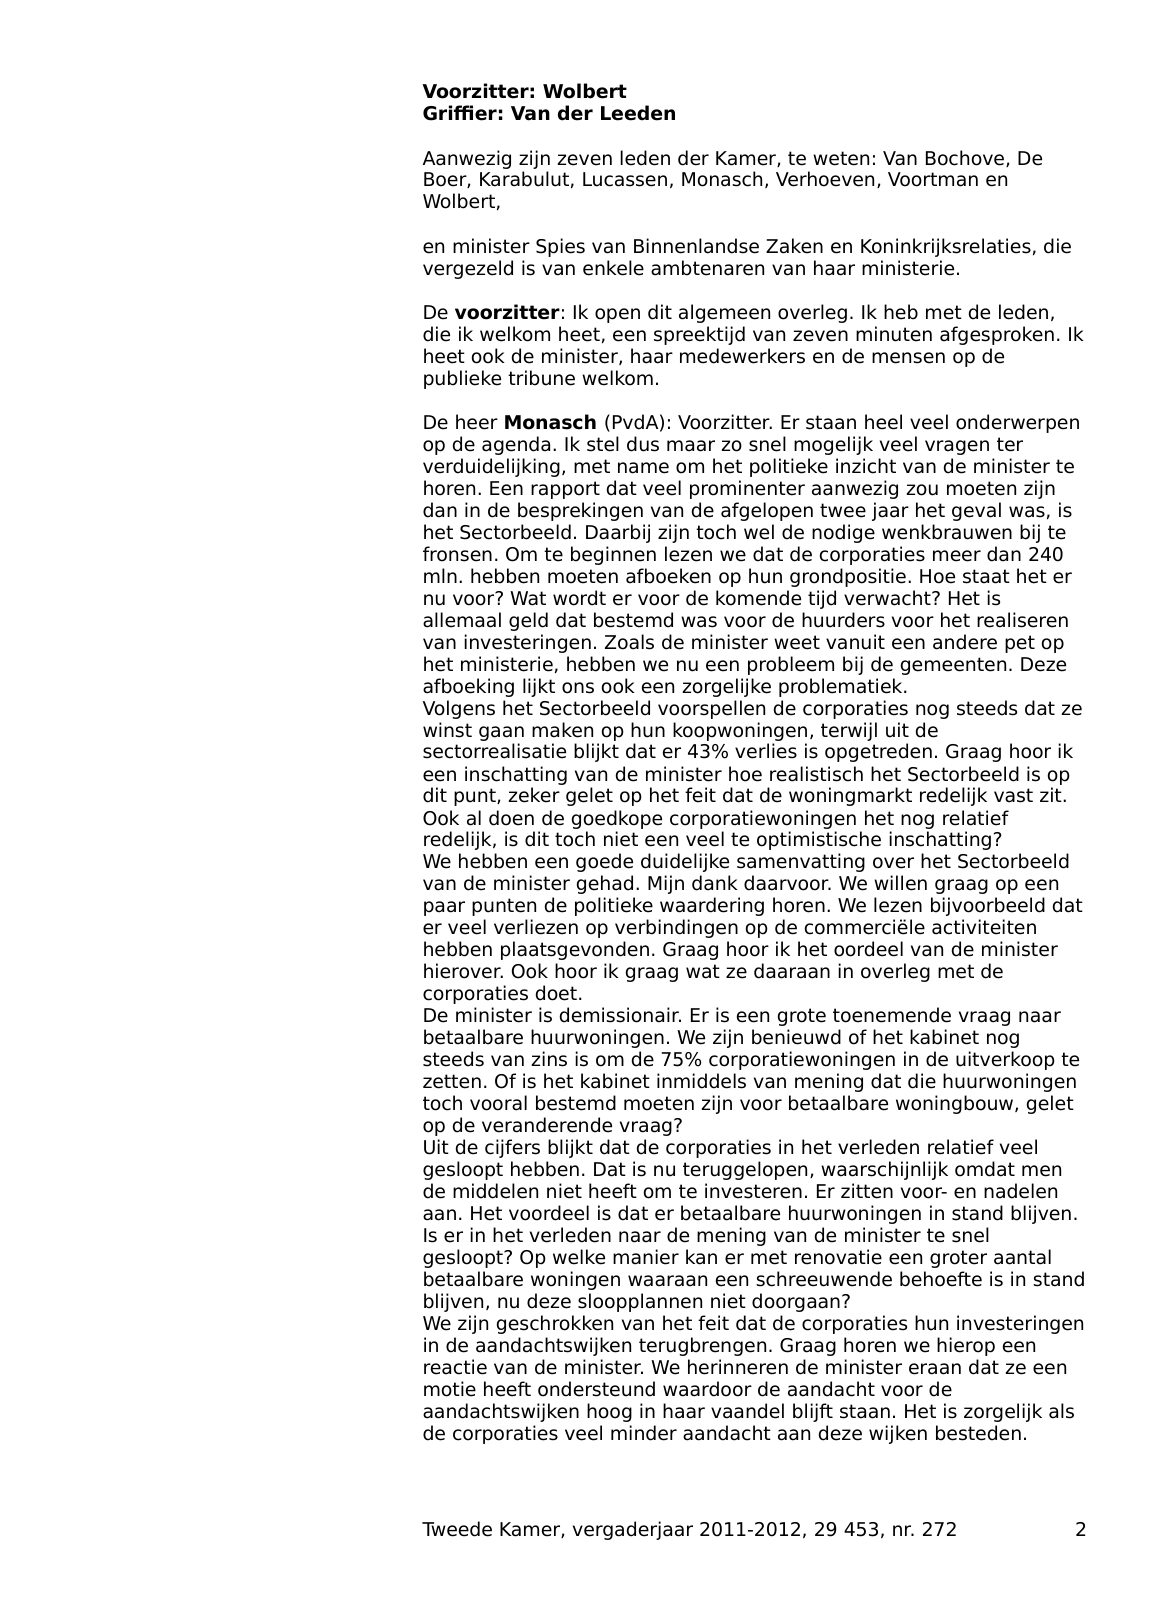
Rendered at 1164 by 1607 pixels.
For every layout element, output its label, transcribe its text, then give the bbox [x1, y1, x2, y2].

text Griffier: Van der Leeden [422, 103, 1087, 125]
text De voorzitter: Ik open dit algemeen overleg. Ik heb met de leden, die ik welkom heet, een spreektijd van zeven minuten afgesproken. Ik heet ook de minister, haar medewerkers en de mensen op de publieke tribune welkom. [422, 302, 1087, 389]
text De heer Monasch (PvdA): Voorzitter. Er staan heel veel onderwerpen op de agenda. Ik stel dus maar zo snel mogelijk veel vragen ter verduidelijking, met name om het politieke inzicht van de minister te horen. Een rapport dat veel prominenter aanwezig zou moeten zijn dan in de besprekingen van de afgelopen twee jaar het geval was, is het Sectorbeeld. Daarbij zijn toch wel de nodige wenkbrauwen bij te fronsen. Om te beginnen lezen we dat de corporaties meer dan 240 mln. hebben moeten afboeken op hun grondpositie. Hoe staat het er nu voor? Wat wordt er voor de komende tijd verwacht? Het is allemaal geld dat bestemd was voor de huurders voor het realiseren van investeringen. Zoals de minister weet vanuit een andere pet op het ministerie, hebben we nu een probleem bij de gemeenten. Deze afboeking lijkt ons ook een zorgelijke problematiek. [422, 412, 1087, 697]
text We hebben een goede duidelijke samenvatting over het Sectorbeeld van de minister gehad. Mijn dank daarvoor. We willen graag op een paar punten de politieke waardering horen. We lezen bijvoorbeeld dat er veel verliezen op verbindingen op de commerciële activiteiten hebben plaatsgevonden. Graag hoor ik het oordeel van de minister hierover. Ook hoor ik graag wat ze daaraan in overleg met de corporaties doet. [422, 851, 1087, 1005]
text Voorzitter: Wolbert [422, 81, 1087, 103]
text De minister is demissionair. Er is een grote toenemende vraag naar betaalbare huurwoningen. We zijn benieuwd of het kabinet nog steeds van zins is om de 75% corporatiewoningen in de uitverkoop te zetten. Of is het kabinet inmiddels van mening dat die huurwoningen toch vooral bestemd moeten zijn voor betaalbare woningbouw, gelet op de veranderende vraag? [422, 1005, 1087, 1137]
text Aanwezig zijn zeven leden der Kamer, te weten: Van Bochove, De Boer, Karabulut, Lucassen, Monasch, Verhoeven, Voortman en Wolbert, [422, 147, 1087, 213]
text en minister Spies van Binnenlandse Zaken en Koninkrijksrelaties, die vergezeld is van enkele ambtenaren van haar ministerie. [422, 236, 1087, 279]
text We zijn geschrokken van het feit dat de corporaties hun investeringen in de aandachtswijken terugbrengen. Graag horen we hierop een reactie van de minister. We herinneren de minister eraan dat ze een motie heeft ondersteund waardoor de aandacht voor de aandachtswijken hoog in haar vaandel blijft staan. Het is zorgelijk als de corporaties veel minder aandacht aan deze wijken besteden. [422, 1313, 1087, 1445]
text Uit de cijfers blijkt dat de corporaties in het verleden relatief veel gesloopt hebben. Dat is nu teruggelopen, waarschijnlijk omdat men de middelen niet heeft om te investeren. Er zitten voor- en nadelen aan. Het voordeel is dat er betaalbare huurwoningen in stand blijven. Is er in het verleden naar de mening van de minister te snel gesloopt? Op welke manier kan er met renovatie een groter aantal betaalbare woningen waaraan een schreeuwende behoefte is in stand blijven, nu deze sloopplannen niet doorgaan? [422, 1137, 1087, 1313]
text Volgens het Sectorbeeld voorspellen de corporaties nog steeds dat ze winst gaan maken op hun koopwoningen, terwijl uit de sectorrealisatie blijkt dat er 43% verlies is opgetreden. Graag hoor ik een inschatting van de minister hoe realistisch het Sectorbeeld is op dit punt, zeker gelet op het feit dat de woningmarkt redelijk vast zit. Ook al doen de goedkope corporatiewoningen het nog relatief redelijk, is dit toch niet een veel te optimistische inschatting? [422, 697, 1087, 851]
